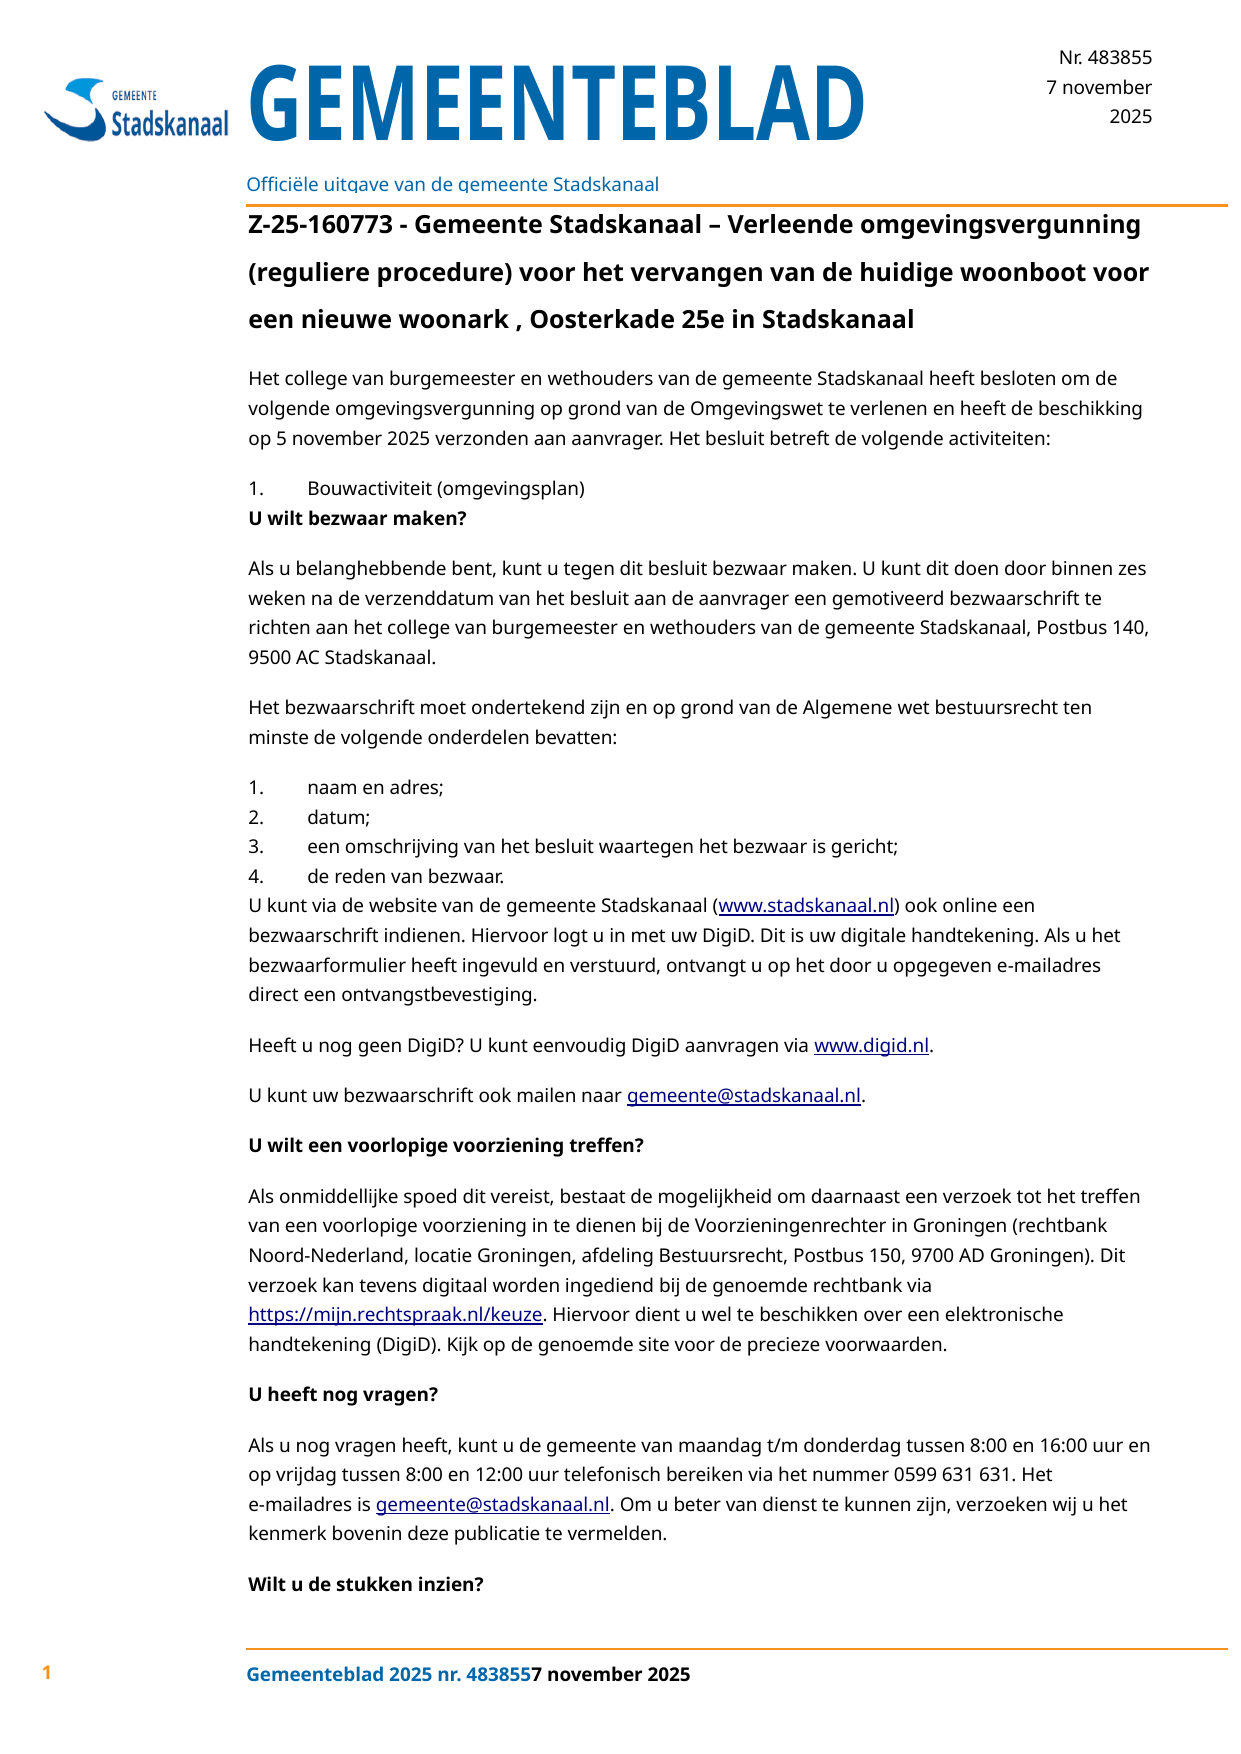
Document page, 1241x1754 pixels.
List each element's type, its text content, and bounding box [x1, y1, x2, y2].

text U kunt uw bezwaarschrift ook mailen naar gemeente@stadskanaal.nl. [248, 1082, 1152, 1108]
list Bouwactiviteit (omgevingsplan) [248, 475, 1152, 501]
text U wilt een voorlopige voorziening treffen? [248, 1133, 1152, 1158]
list naam en adres; [248, 774, 1152, 800]
list de reden van bezwaar. [248, 863, 1152, 889]
text Als u belanghebbende bent, kunt u tegen dit besluit bezwaar maken. U kunt dit doen door binnen zes weken na de verzenddatum van het besluit aan de aanvrager een gemotiveerd bezwaarschrift te richten aan het college van burgemeester en wethouders van de gemeente Stadskanaal, Postbus 140, 9500 AC Stadskanaal. [248, 555, 1152, 669]
text Het college van burgemeester en wethouders van de gemeente Stadskanaal heeft besloten om de volgende omgevingsvergunning op grond van de Omgevingswet te verlenen en heeft de beschikking op 5 november 2025 verzonden aan aanvrager. Het besluit betreft de volgende activiteiten: [248, 366, 1152, 450]
picture [41, 47, 231, 172]
list datum; [248, 804, 1152, 829]
text Het bezwaarschrift moet ondertekend zijn en op grond van de Algemene wet bestuursrecht ten minste de volgende onderdelen bevatten: [248, 694, 1152, 749]
text Heeft u nog geen DigiD? U kunt eenvoudig DigiD aanvragen via www.digid.nl. [248, 1032, 1152, 1057]
text Als u nog vragen heeft, kunt u de gemeente van maandag t/m donderdag tussen 8:00 en 16:00 uur en op vrijdag tussen 8:00 en 12:00 uur telefonisch bereiken via het nummer 0599 631 631. Het e‑mailadres is gemeente@stadskanaal.nl. Om u beter van dienst te kunnen zijn, verzoeken wij u het kenmerk bovenin deze publicatie te vermelden. [248, 1432, 1152, 1546]
text Als onmiddellijke spoed dit vereist, bestaat de mogelijkheid om daarnaast een verzoek tot het treffen van een voorlopige voorziening in te dienen bij de Voorzieningenrechter in Groningen (rechtbank Noord-Nederland, locatie Groningen, afdeling Bestuursrecht, Postbus 150, 9700 AD Groningen). Dit verzoek kan tevens digitaal worden ingediend bij de genoemde rechtbank via https://mijn.rechtspraak.nl/keuze. Hiervoor dient u wel te beschikken over een elektronische handtekening (DigiD). Kijk op de genoemde site voor de precieze voorwaarden. [248, 1183, 1152, 1357]
text Z-25-160773 - Gemeente Stadskanaal – Verleende omgevingsvergunning (reguliere procedure) voor het vervangen van de huidige woonboot voor een nieuwe woonark , Oosterkade 25e in Stadskanaal [248, 207, 1152, 336]
text U wilt bezwaar maken? [248, 505, 1152, 530]
text U heeft nog vragen? [248, 1381, 1152, 1407]
text Wilt u de stukken inzien? [248, 1571, 1152, 1597]
list een omschrijving van het besluit waartegen het bezwaar is gericht; [248, 833, 1152, 859]
text U kunt via de website van de gemeente Stadskanaal (www.stadskanaal.nl) ook online een bezwaarschrift indienen. Hiervoor logt u in met uw DigiD. Dit is uw digitale handtekening. Als u het bezwaarformulier heeft ingevuld en verstuurd, ontvangt u op het door u opgegeven e‑mailadres direct een ontvangstbevestiging. [248, 893, 1152, 1007]
